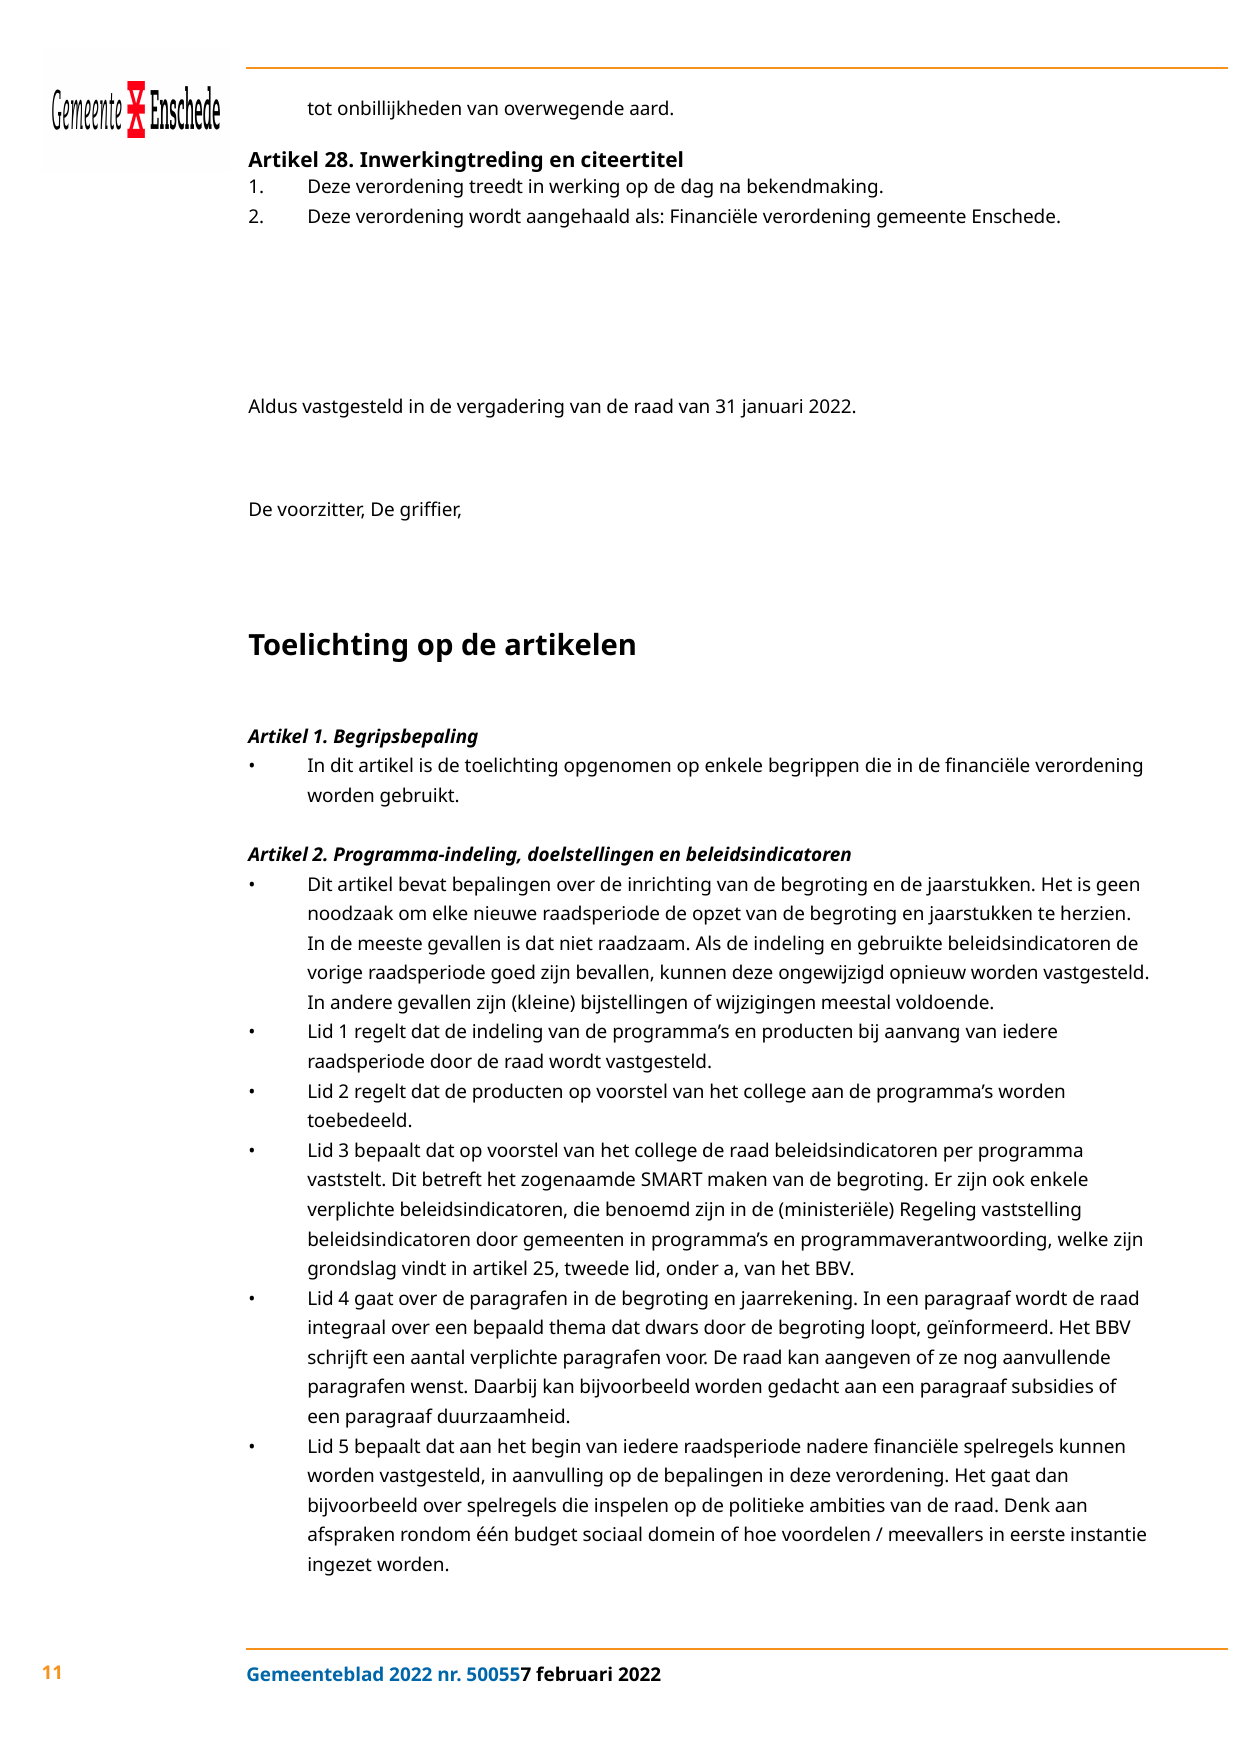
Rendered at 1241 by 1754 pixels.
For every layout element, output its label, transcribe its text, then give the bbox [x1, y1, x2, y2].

text Artikel 28. Inwerkingtreding en citeertitel [248, 145, 1152, 174]
list Lid 3 bepaalt dat op voorstel van het college de raad beleidsindicatoren per programma vaststelt. Dit betreft het zogenaamde SMART maken van de begroting. Er zijn ook enkele verplichte beleidsindicatoren, die benoemd zijn in de (ministeriële) Regeling vaststelling beleidsindicatoren door gemeenten in programma’s en programmaverantwoording, welke zijn grondslag vindt in artikel 25, tweede lid, onder a, van het BBV. [248, 1137, 1152, 1281]
list Deze verordening wordt aangehaald als: Financiële verordening gemeente Enschede. [248, 203, 1152, 229]
list tot onbillijkheden van overwegende aard. [248, 95, 1152, 121]
text Artikel 2. Programma-indeling, doelstellingen en beleidsindicatoren [248, 841, 1152, 867]
list In dit artikel is de toelichting opgenomen op enkele begrippen die in de financiële verordening worden gebruikt. [248, 752, 1152, 808]
text De voorzitter, De griffier, [248, 496, 1152, 522]
list Lid 1 regelt dat de indeling van de programma’s en producten bij aanvang van iedere raadsperiode door de raad wordt vastgesteld. [248, 1019, 1152, 1074]
text Artikel 1. Begripsbepaling [248, 723, 1152, 749]
picture [41, 47, 231, 172]
list Deze verordening treedt in werking op de dag na bekendmaking. [248, 174, 1152, 199]
list Dit artikel bevat bepalingen over de inrichting van de begroting en de jaarstukken. Het is geen noodzaak om elke nieuwe raadsperiode de opzet van de begroting en jaarstukken te herzien. In de meeste gevallen is dat niet raadzaam. Als de indeling en gebruikte beleidsindicatoren de vorige raadsperiode goed zijn bevallen, kunnen deze ongewijzigd opnieuw worden vastgesteld. In andere gevallen zijn (kleine) bijstellingen of wijzigingen meestal voldoende. [248, 871, 1152, 1015]
list Lid 5 bepaalt dat aan het begin van iedere raadsperiode nadere financiële spelregels kunnen worden vastgesteld, in aanvulling op de bepalingen in deze verordening. Het gaat dan bijvoorbeeld over spelregels die inspelen op de politieke ambities van de raad. Denk aan afspraken rondom één budget sociaal domein of hoe voordelen / meevallers in eerste instantie ingezet worden. [248, 1433, 1152, 1577]
list Lid 4 gaat over de paragrafen in de begroting en jaarrekening. In een paragraaf wordt de raad integraal over een bepaald thema dat dwars door de begroting loopt, geïnformeerd. Het BBV schrijft een aantal verplichte paragrafen voor. De raad kan aangeven of ze nog aanvullende paragrafen wenst. Daarbij kan bijvoorbeeld worden gedacht aan een paragraaf subsidies of een paragraaf duurzaamheid. [248, 1285, 1152, 1429]
list Lid 2 regelt dat de producten op voorstel van het college aan de programma’s worden toebedeeld. [248, 1078, 1152, 1133]
text Aldus vastgesteld in de vergadering van de raad van 31 januari 2022. [248, 393, 1152, 419]
text Toelichting op de artikelen [248, 624, 1152, 664]
